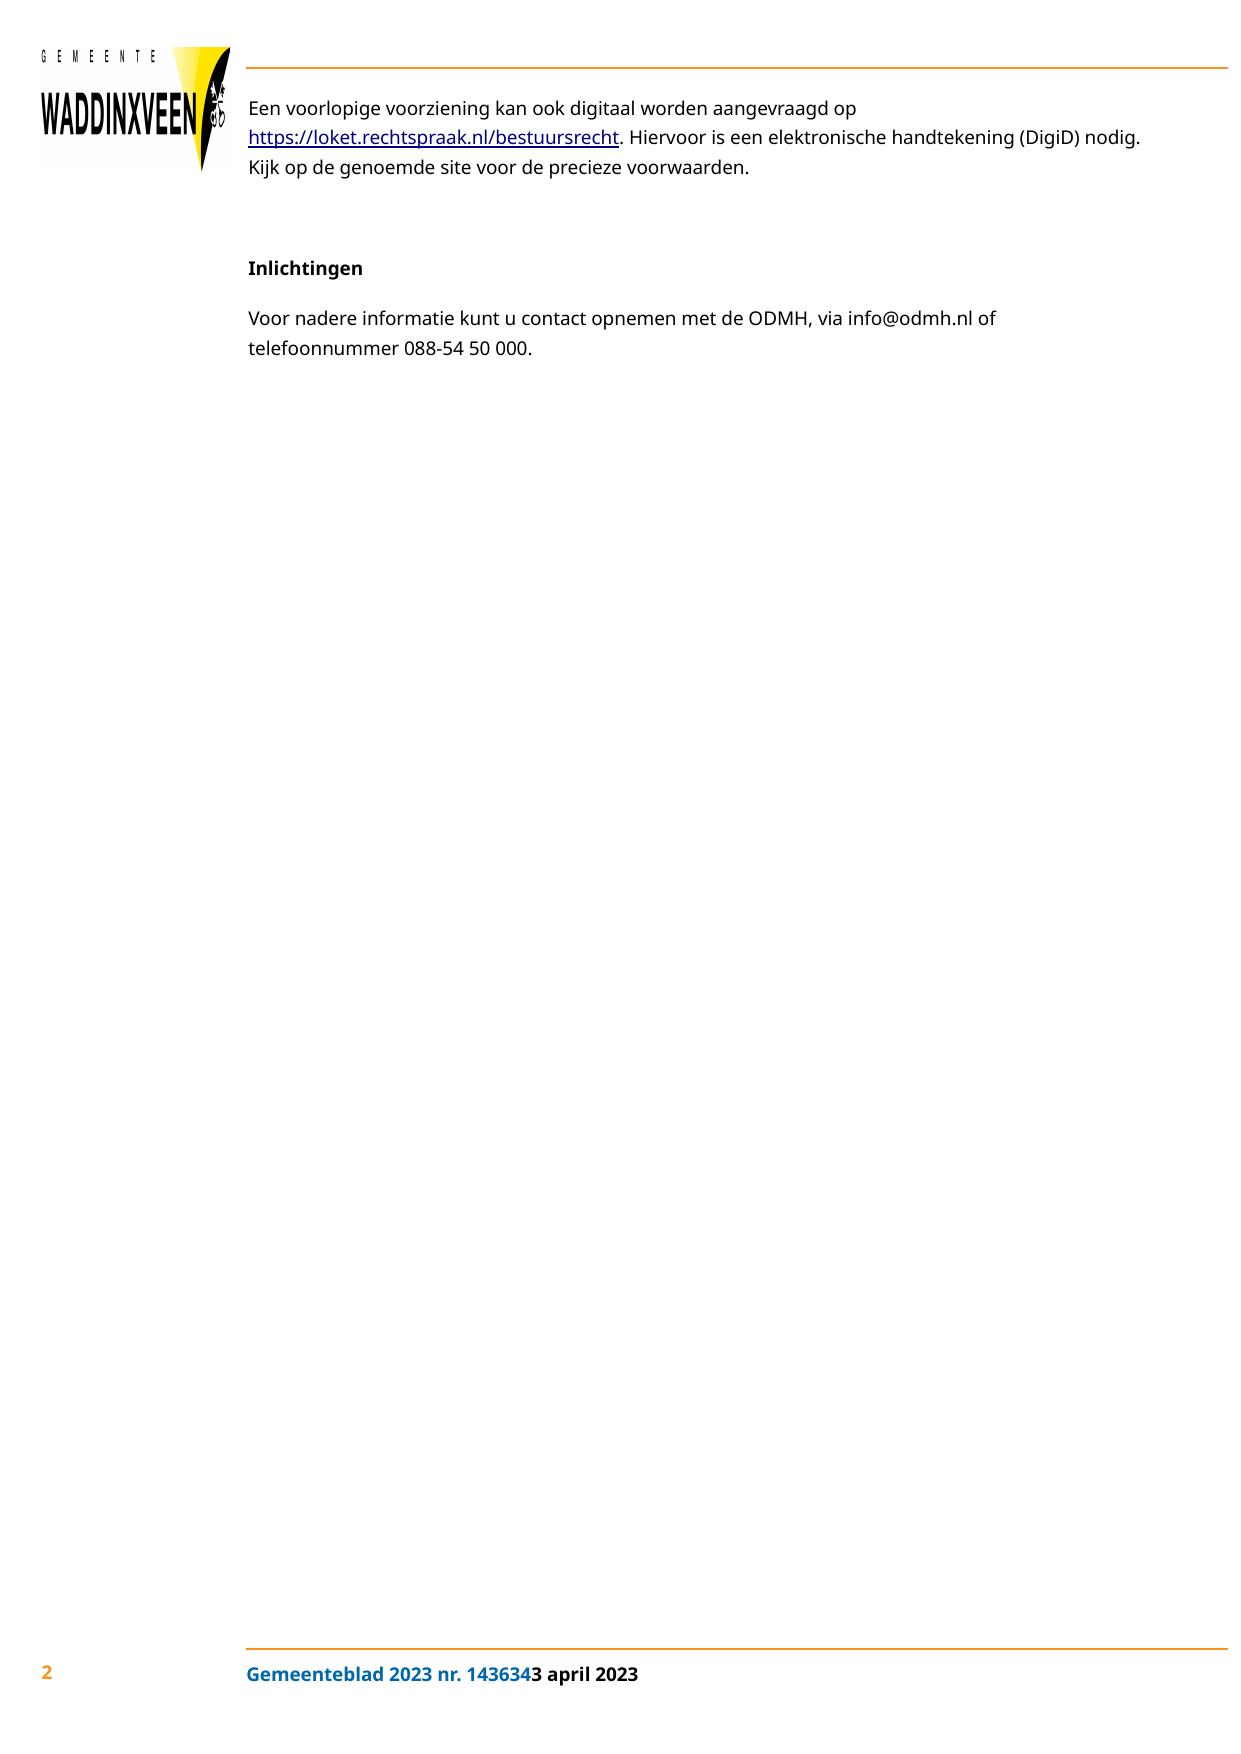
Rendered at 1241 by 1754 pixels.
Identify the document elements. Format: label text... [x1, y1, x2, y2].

text Inlichtingen [248, 255, 1152, 281]
text Een voorlopige voorziening kan ook digitaal worden aangevraagd op https://loket.rechtspraak.nl/bestuursrecht. Hiervoor is een elektronische handtekening (DigiD) nodig. Kijk op de genoemde site voor de precieze voorwaarden. [248, 95, 1152, 180]
picture [41, 47, 231, 172]
text Voor nadere informatie kunt u contact opnemen met de ODMH, via info@odmh.nl of telefoonnummer 088-54 50 000. [248, 305, 1152, 361]
